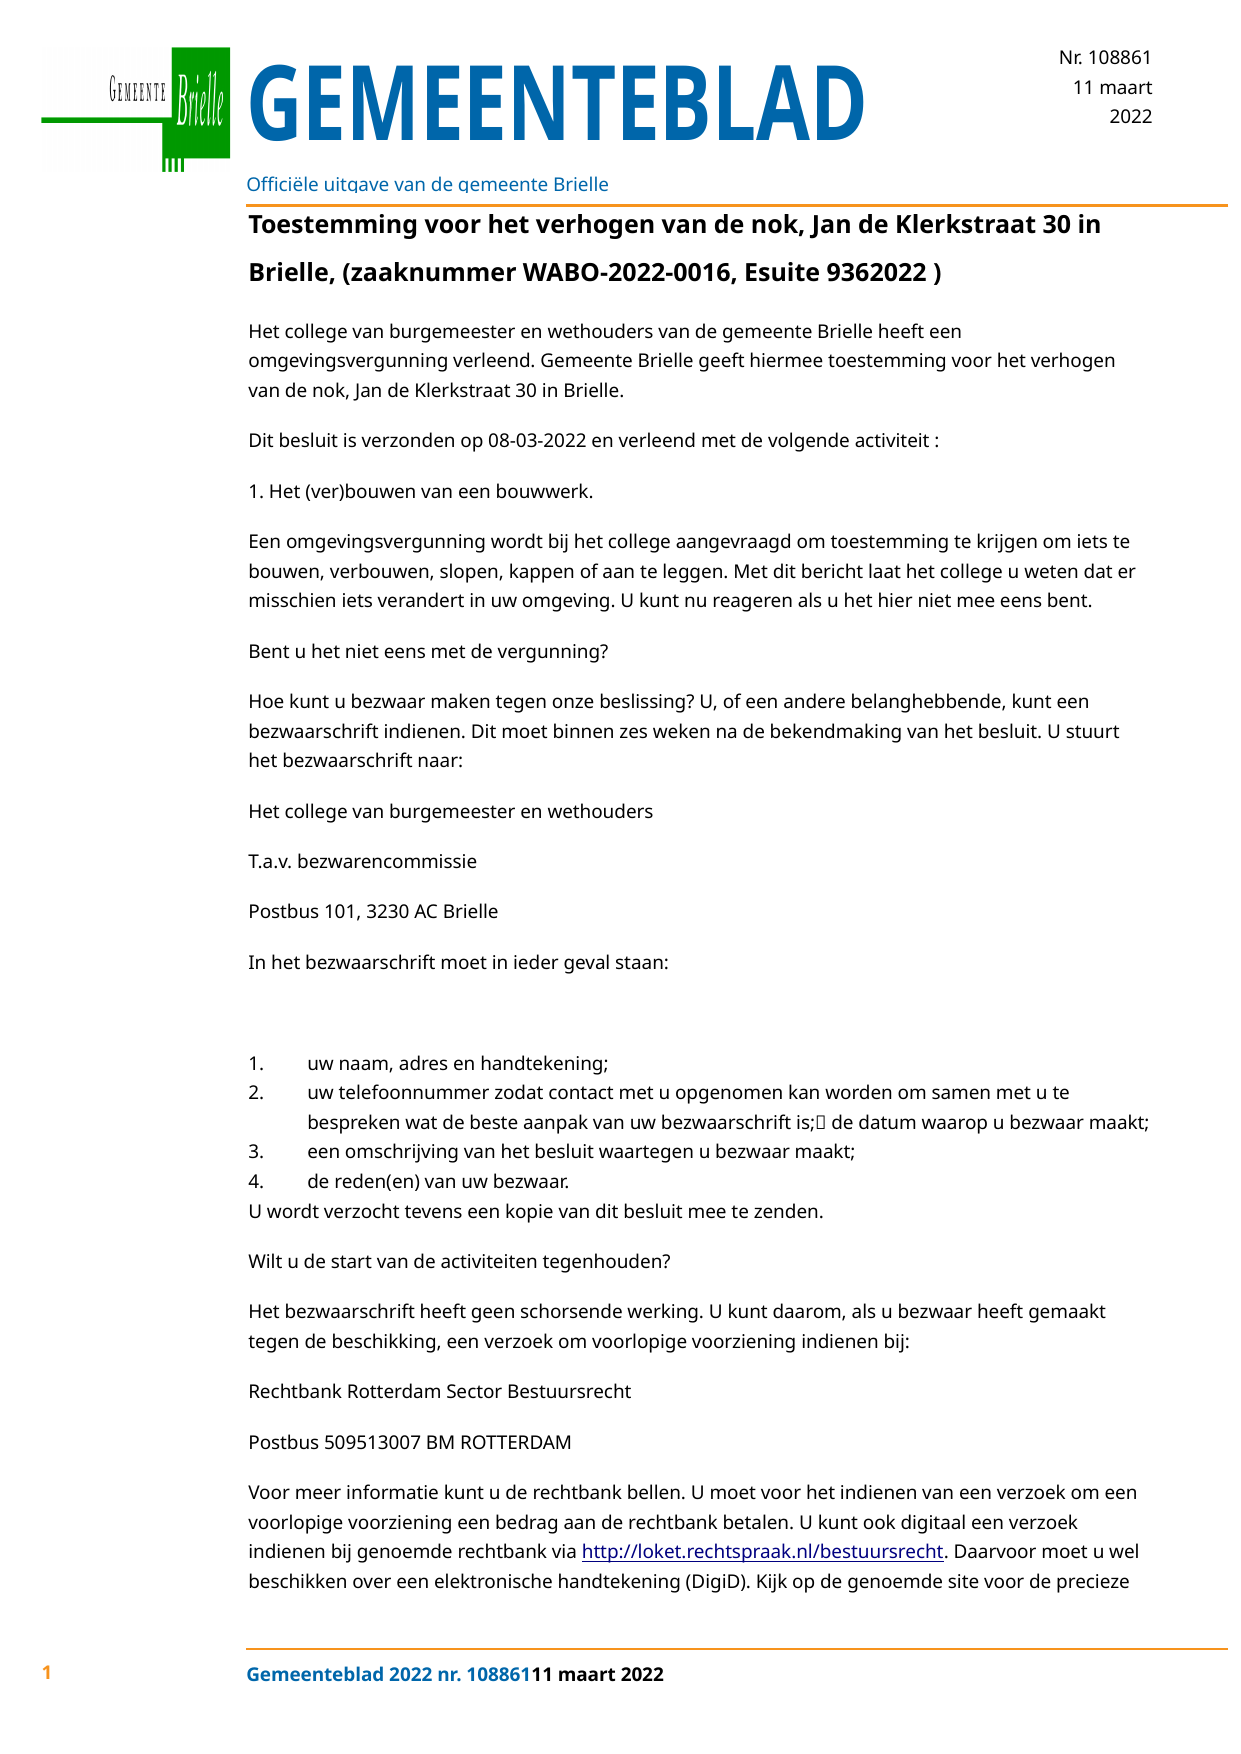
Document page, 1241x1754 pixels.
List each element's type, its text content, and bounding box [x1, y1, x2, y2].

text Het bezwaarschrift heeft geen schorsende werking. U kunt daarom, als u bezwaar heeft gemaakt tegen de beschikking, een verzoek om voorlopige voorziening indienen bij: [248, 1299, 1152, 1354]
text Het college van burgemeester en wethouders van de gemeente Brielle heeft een omgevingsvergunning verleend. Gemeente Brielle geeft hiermee toestemming voor het verhogen van de nok, Jan de Klerkstraat 30 in Brielle. [248, 318, 1152, 403]
text Voor meer informatie kunt u de rechtbank bellen. U moet voor het indienen van een verzoek om een voorlopige voorziening een bedrag aan de rechtbank betalen. U kunt ook digitaal een verzoek indienen bij genoemde rechtbank via http://loket.rechtspraak.nl/bestuursrecht. Daarvoor moet u wel beschikken over een elektronische handtekening (DigiD). Kijk op de genoemde site voor de precieze [248, 1479, 1152, 1594]
text U wordt verzocht tevens een kopie van dit besluit mee te zenden. [248, 1198, 1152, 1224]
text In het bezwaarschrift moet in ieder geval staan: [248, 949, 1152, 975]
text Hoe kunt u bezwaar maken tegen onze beslissing? U, of een andere belanghebbende, kunt een bezwaarschrift indienen. Dit moet binnen zes weken na de bekendmaking van het besluit. U stuurt het bezwaarschrift naar: [248, 688, 1152, 773]
text 1. Het (ver)bouwen van een bouwwerk. [248, 478, 1152, 504]
text Het college van burgemeester en wethouders [248, 798, 1152, 824]
text Rechtbank Rotterdam Sector Bestuursrecht [248, 1379, 1152, 1404]
list een omschrijving van het besluit waartegen u bezwaar maakt; [248, 1139, 1152, 1164]
list uw telefoonnummer zodat contact met u opgenomen kan worden om samen met u te bespreken wat de beste aanpak van uw bezwaarschrift is; de datum waarop u bezwaar maakt; [248, 1079, 1152, 1135]
text T.a.v. bezwarencommissie [248, 848, 1152, 874]
text Een omgevingsvergunning wordt bij het college aangevraagd om toestemming te krijgen om iets te bouwen, verbouwen, slopen, kappen of aan te leggen. Met dit bericht laat het college u weten dat er misschien iets verandert in uw omgeving. U kunt nu reageren als u het hier niet mee eens bent. [248, 528, 1152, 613]
list uw naam, adres en handtekening; [248, 1050, 1152, 1076]
text Wilt u de start van de activiteiten tegenhouden? [248, 1248, 1152, 1274]
text Postbus 101, 3230 AC Brielle [248, 899, 1152, 924]
picture [41, 47, 231, 172]
text Postbus 509513007 BM ROTTERDAM [248, 1429, 1152, 1455]
text Dit besluit is verzonden op 08-03-2022 en verleend met de volgende activiteit : [248, 427, 1152, 453]
text Toestemming voor het verhogen van de nok, Jan de Klerkstraat 30 in Brielle, (zaaknummer WABO-2022-0016, Esuite 9362022 ) [248, 207, 1152, 288]
text Bent u het niet eens met de vergunning? [248, 638, 1152, 664]
list de reden(en) van uw bezwaar. [248, 1168, 1152, 1194]
